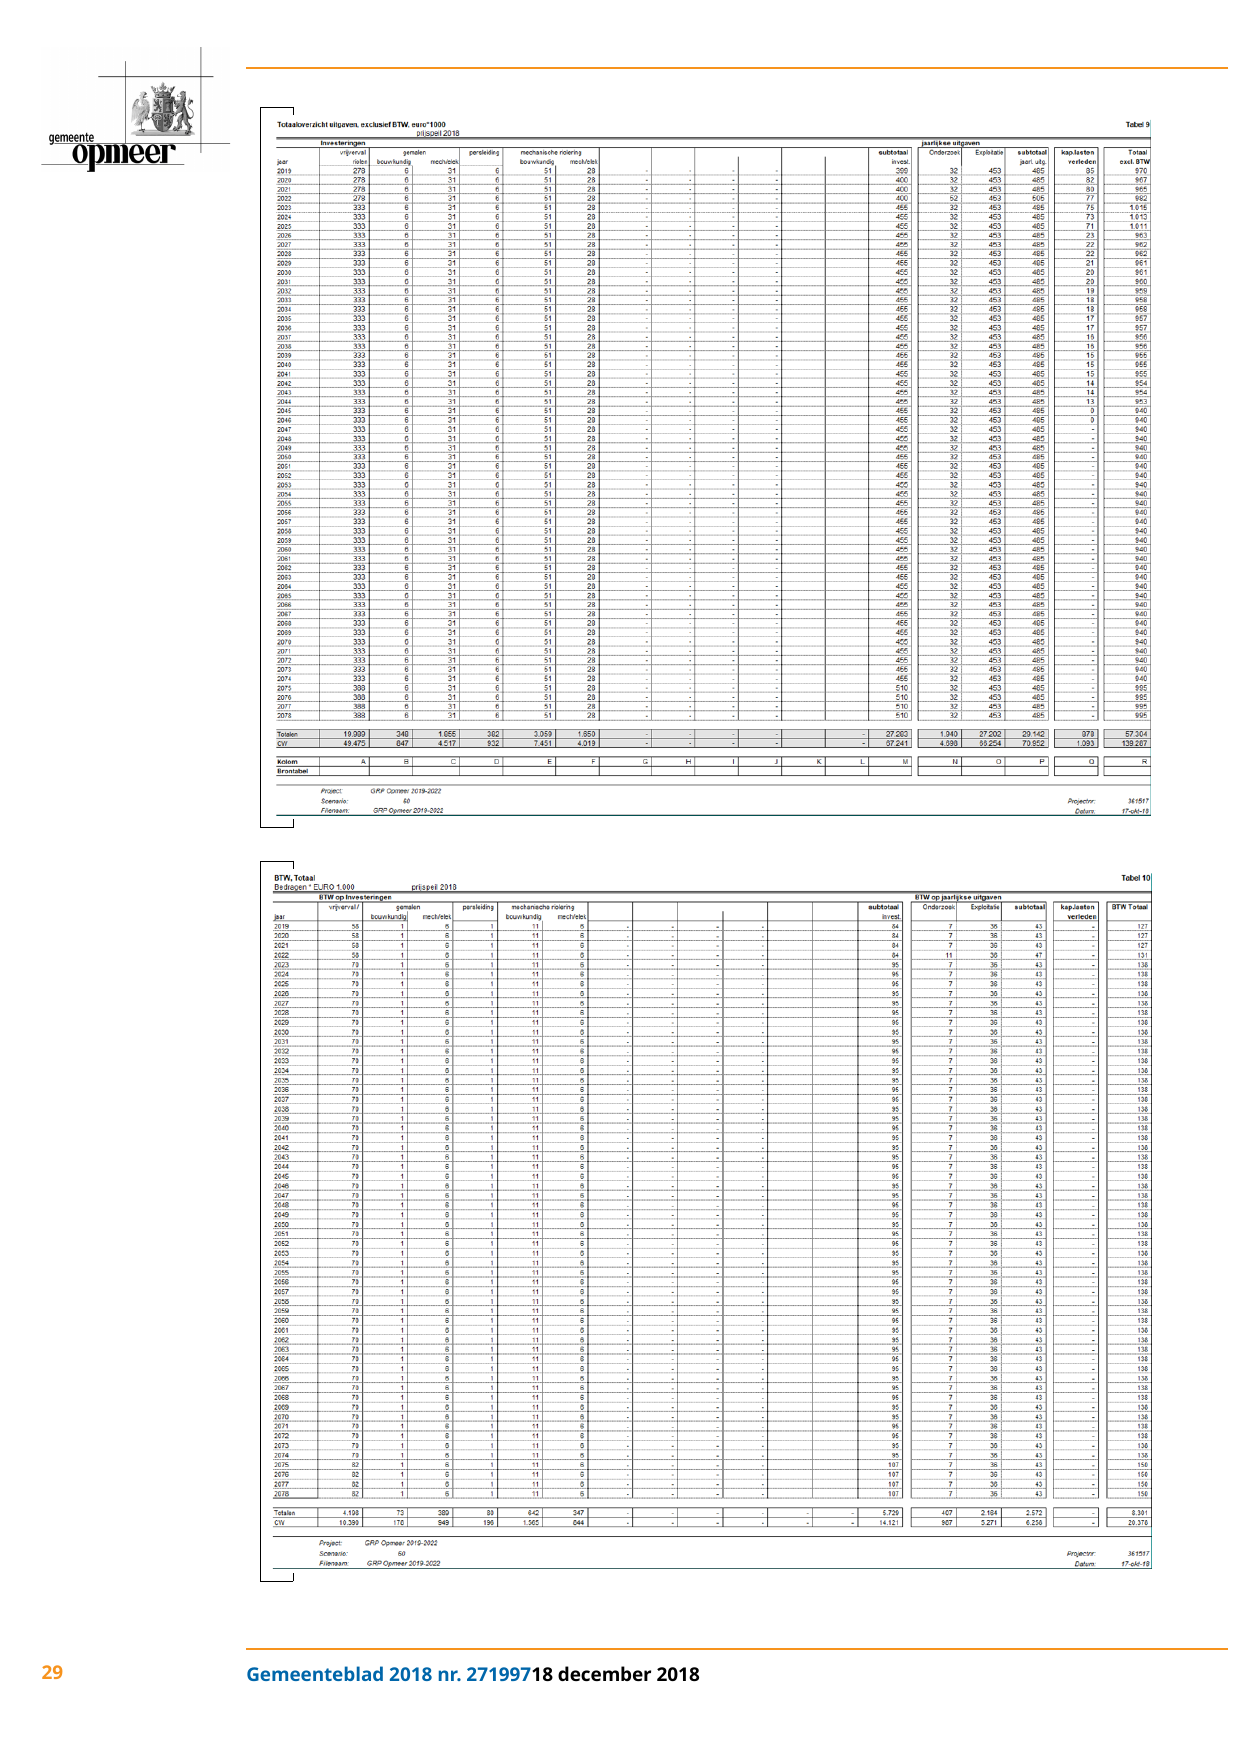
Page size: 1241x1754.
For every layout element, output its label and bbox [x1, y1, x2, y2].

picture [41, 47, 231, 172]
picture [268, 869, 1155, 1573]
picture [268, 115, 1155, 819]
